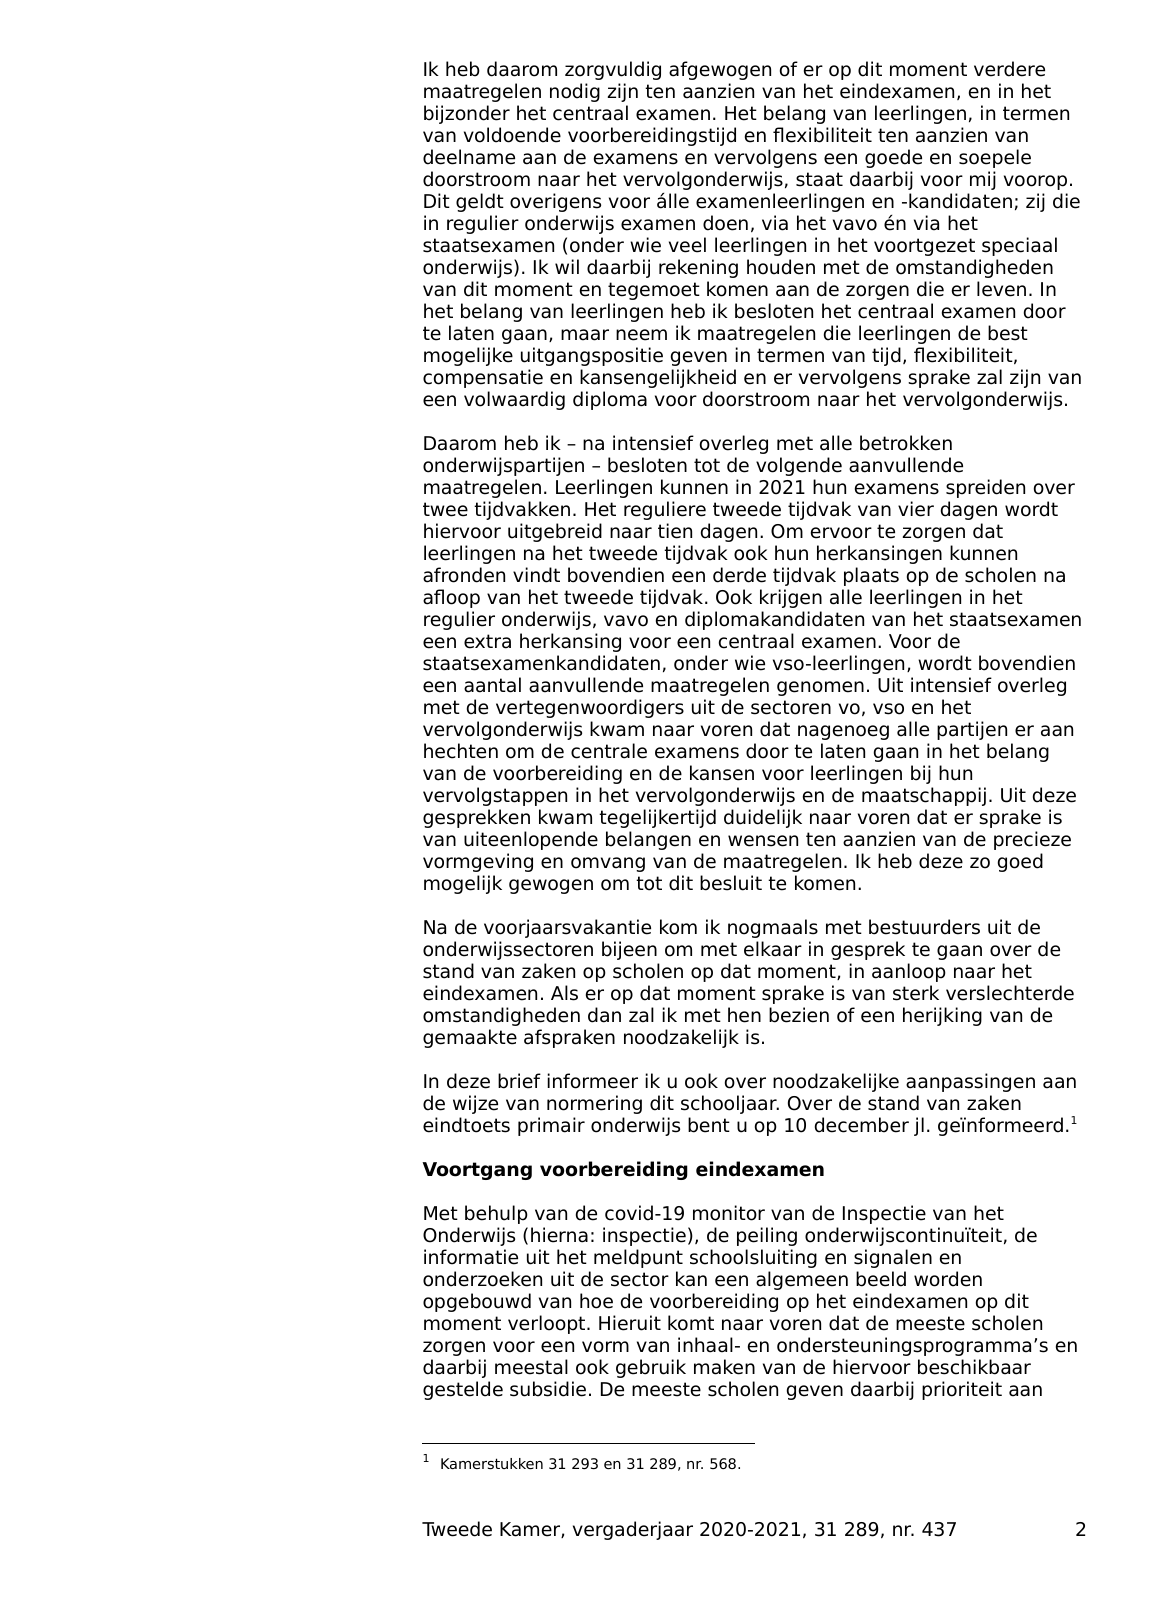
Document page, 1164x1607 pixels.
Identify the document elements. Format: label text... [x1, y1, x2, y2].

text Na de voorjaarsvakantie kom ik nogmaals met bestuurders uit de onderwijssectoren bijeen om met elkaar in gesprek te gaan over de stand van zaken op scholen op dat moment, in aanloop naar het eindexamen. Als er op dat moment sprake is van sterk verslechterde omstandigheden dan zal ik met hen bezien of een herijking van de gemaakte afspraken noodzakelijk is. [422, 917, 1087, 1048]
text Ik heb daarom zorgvuldig afgewogen of er op dit moment verdere maatregelen nodig zijn ten aanzien van het eindexamen, en in het bijzonder het centraal examen. Het belang van leerlingen, in termen van voldoende voorbereidingstijd en flexibiliteit ten aanzien van deelname aan de examens en vervolgens een goede en soepele doorstroom naar het vervolgonderwijs, staat daarbij voor mij voorop. Dit geldt overigens voor álle examenleerlingen en -kandidaten; zij die in regulier onderwijs examen doen, via het vavo én via het staatsexamen (onder wie veel leerlingen in het voortgezet speciaal onderwijs). Ik wil daarbij rekening houden met de omstandigheden van dit moment en tegemoet komen aan de zorgen die er leven. In het belang van leerlingen heb ik besloten het centraal examen door te laten gaan, maar neem ik maatregelen die leerlingen de best mogelijke uitgangspositie geven in termen van tijd, flexibiliteit, compensatie en kansengelijkheid en er vervolgens sprake zal zijn van een volwaardig diploma voor doorstroom naar het vervolgonderwijs. [422, 59, 1087, 411]
subtitle Voortgang voorbereiding eindexamen [422, 1159, 1087, 1181]
text In deze brief informeer ik u ook over noodzakelijke aanpassingen aan de wijze van normering dit schooljaar. Over de stand van zaken eindtoets primair onderwijs bent u op 10 december jl. geïnformeerd. [422, 1071, 1087, 1137]
text Kamerstukken 31 293 en 31 289, nr. 568. [422, 1452, 1087, 1474]
text Met behulp van de covid-19 monitor van de Inspectie van het Onderwijs (hierna: inspectie), de peiling onderwijscontinuïteit, de informatie uit het meldpunt schoolsluiting en signalen en onderzoeken uit de sector kan een algemeen beeld worden opgebouwd van hoe de voorbereiding op het eindexamen op dit moment verloopt. Hieruit komt naar voren dat de meeste scholen zorgen voor een vorm van inhaal- en ondersteuningsprogramma’s en daarbij meestal ook gebruik maken van de hiervoor beschikbaar gestelde subsidie. De meeste scholen geven daarbij prioriteit aan [422, 1203, 1087, 1401]
text Daarom heb ik – na intensief overleg met alle betrokken onderwijspartijen – besloten tot de volgende aanvullende maatregelen. Leerlingen kunnen in 2021 hun examens spreiden over twee tijdvakken. Het reguliere tweede tijdvak van vier dagen wordt hiervoor uitgebreid naar tien dagen. Om ervoor te zorgen dat leerlingen na het tweede tijdvak ook hun herkansingen kunnen afronden vindt bovendien een derde tijdvak plaats op de scholen na afloop van het tweede tijdvak. Ook krijgen alle leerlingen in het regulier onderwijs, vavo en diplomakandidaten van het staatsexamen een extra herkansing voor een centraal examen. Voor de staatsexamenkandidaten, onder wie vso-leerlingen, wordt bovendien een aantal aanvullende maatregelen genomen. Uit intensief overleg met de vertegenwoordigers uit de sectoren vo, vso en het vervolgonderwijs kwam naar voren dat nagenoeg alle partijen er aan hechten om de centrale examens door te laten gaan in het belang van de voorbereiding en de kansen voor leerlingen bij hun vervolgstappen in het vervolgonderwijs en de maatschappij. Uit deze gesprekken kwam tegelijkertijd duidelijk naar voren dat er sprake is van uiteenlopende belangen en wensen ten aanzien van de precieze vormgeving en omvang van de maatregelen. Ik heb deze zo goed mogelijk gewogen om tot dit besluit te komen. [422, 433, 1087, 894]
